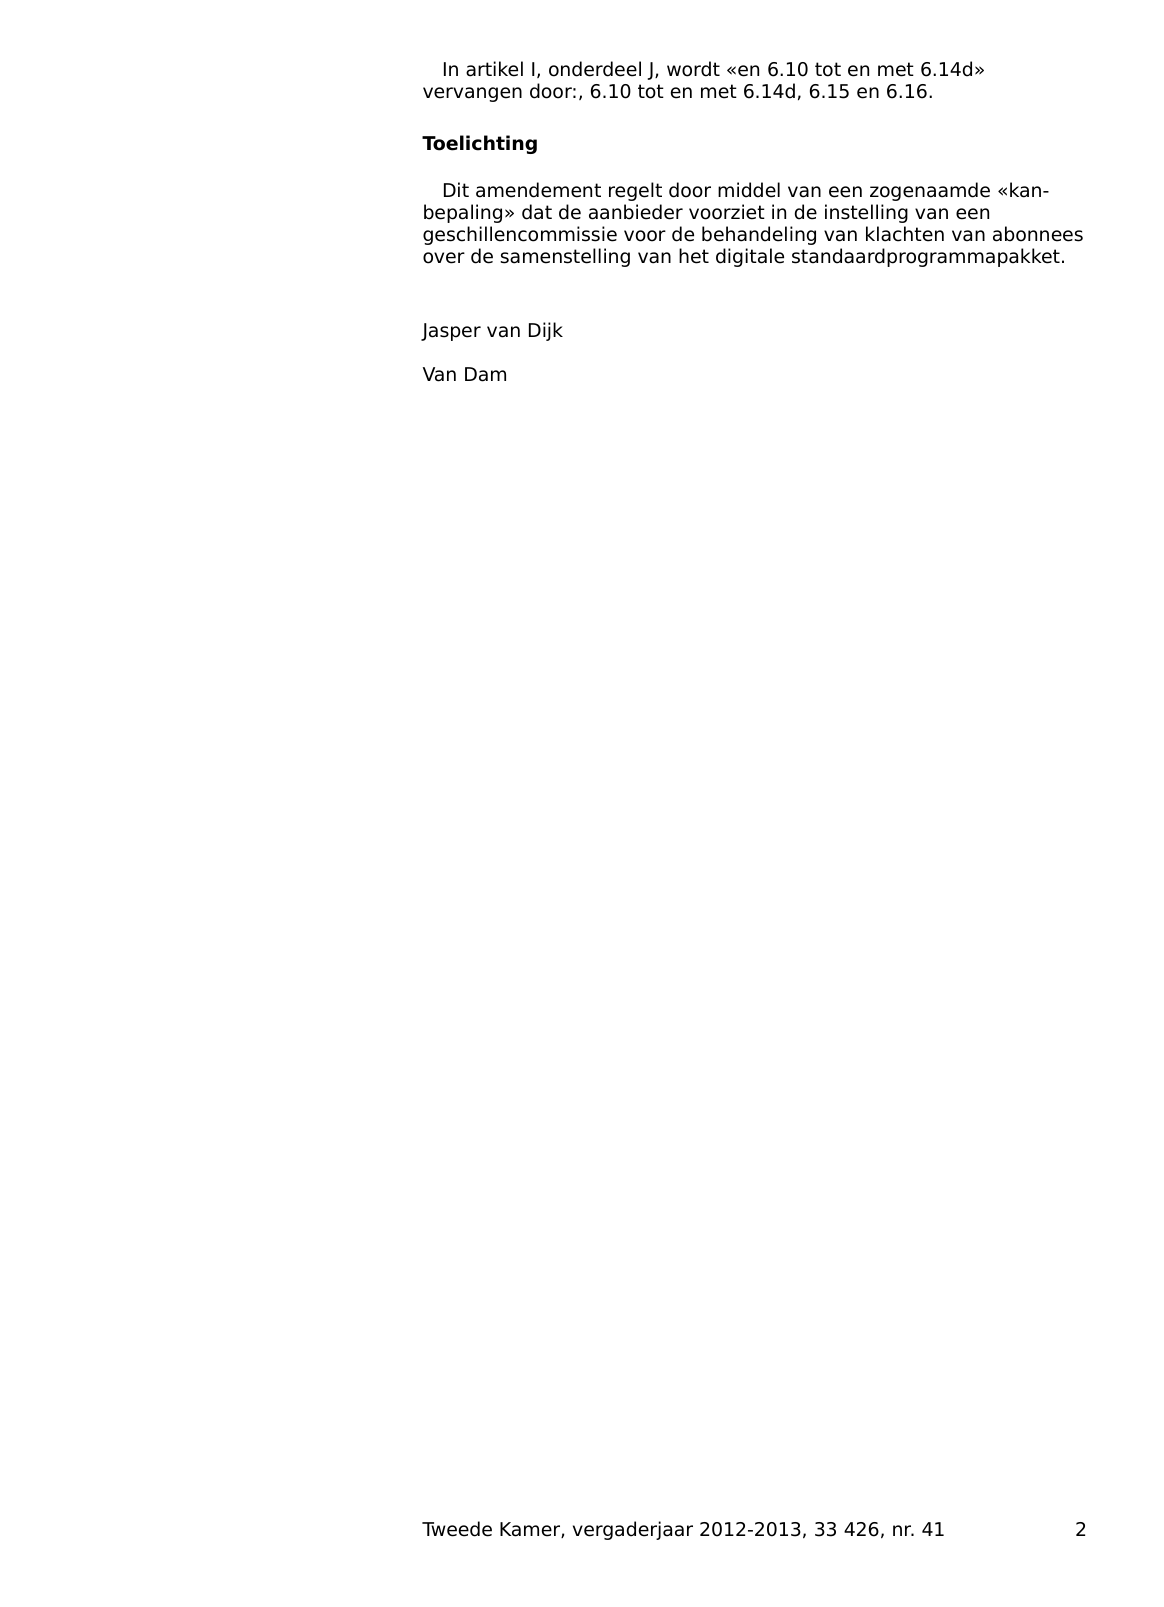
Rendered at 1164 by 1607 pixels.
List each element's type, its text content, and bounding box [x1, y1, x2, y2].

text Jasper van Dijk Van Dam [422, 298, 1087, 386]
subtitle Toelichting [422, 133, 1087, 155]
text In artikel I, onderdeel J, wordt «en 6.10 tot en met 6.14d» vervangen door:, 6.10 tot en met 6.14d, 6.15 en 6.16. [422, 59, 1087, 103]
text Dit amendement regelt door middel van een zogenaamde «kan-bepaling» dat de aanbieder voorziet in de instelling van een geschillencommissie voor de behandeling van klachten van abonnees over de samenstelling van het digitale standaardprogrammapakket. [422, 180, 1087, 268]
